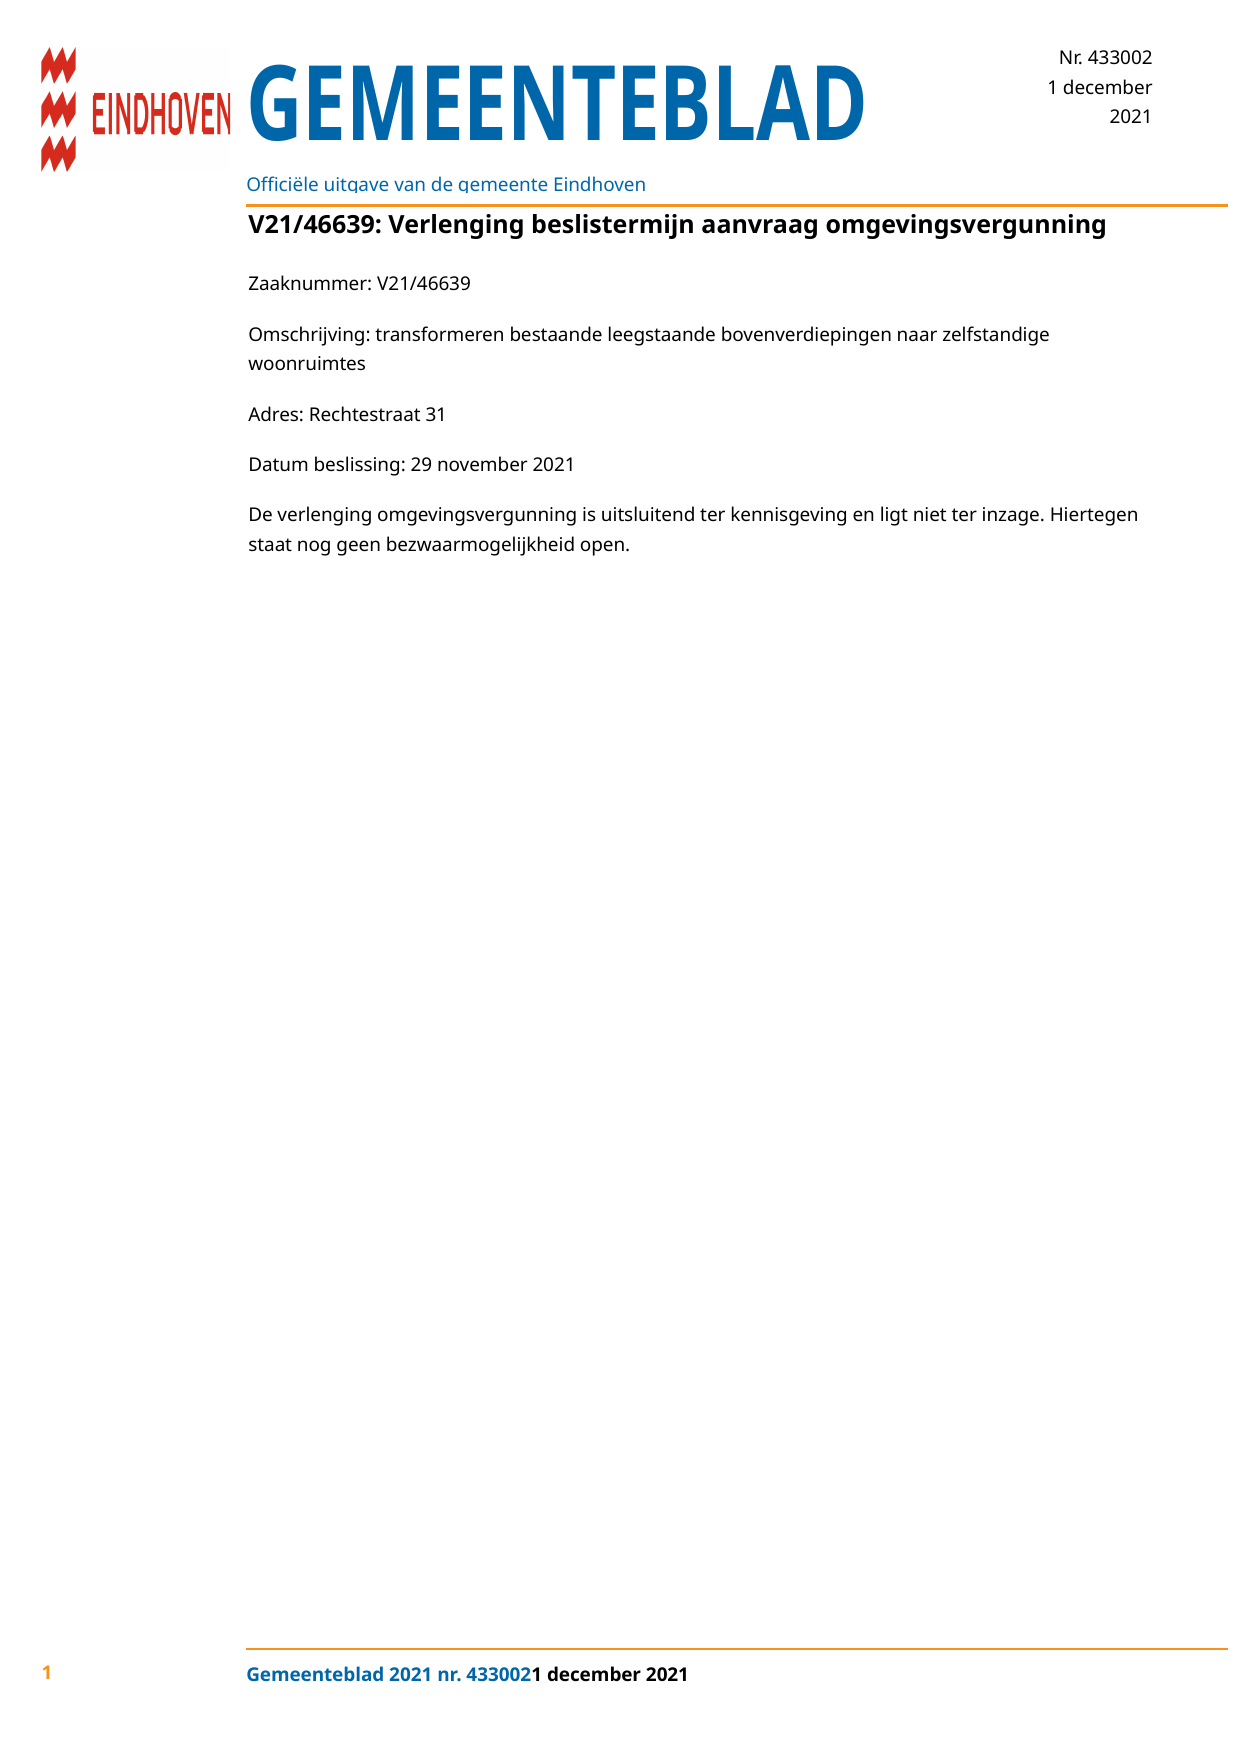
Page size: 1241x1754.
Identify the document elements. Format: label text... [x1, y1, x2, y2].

text V21/46639: Verlenging beslistermijn aanvraag omgevingsvergunning [248, 207, 1152, 241]
text Omschrijving: transformeren bestaande leegstaande bovenverdiepingen naar zelfstandige woonruimtes [248, 321, 1152, 376]
picture [41, 47, 231, 172]
text Adres: Rechtestraat 31 [248, 401, 1152, 426]
text Datum beslissing: 29 november 2021 [248, 451, 1152, 477]
text Zaaknummer: V21/46639 [248, 270, 1152, 296]
text De verlenging omgevingsvergunning is uitsluitend ter kennisgeving en ligt niet ter inzage. Hiertegen staat nog geen bezwaarmogelijkheid open. [248, 502, 1152, 557]
